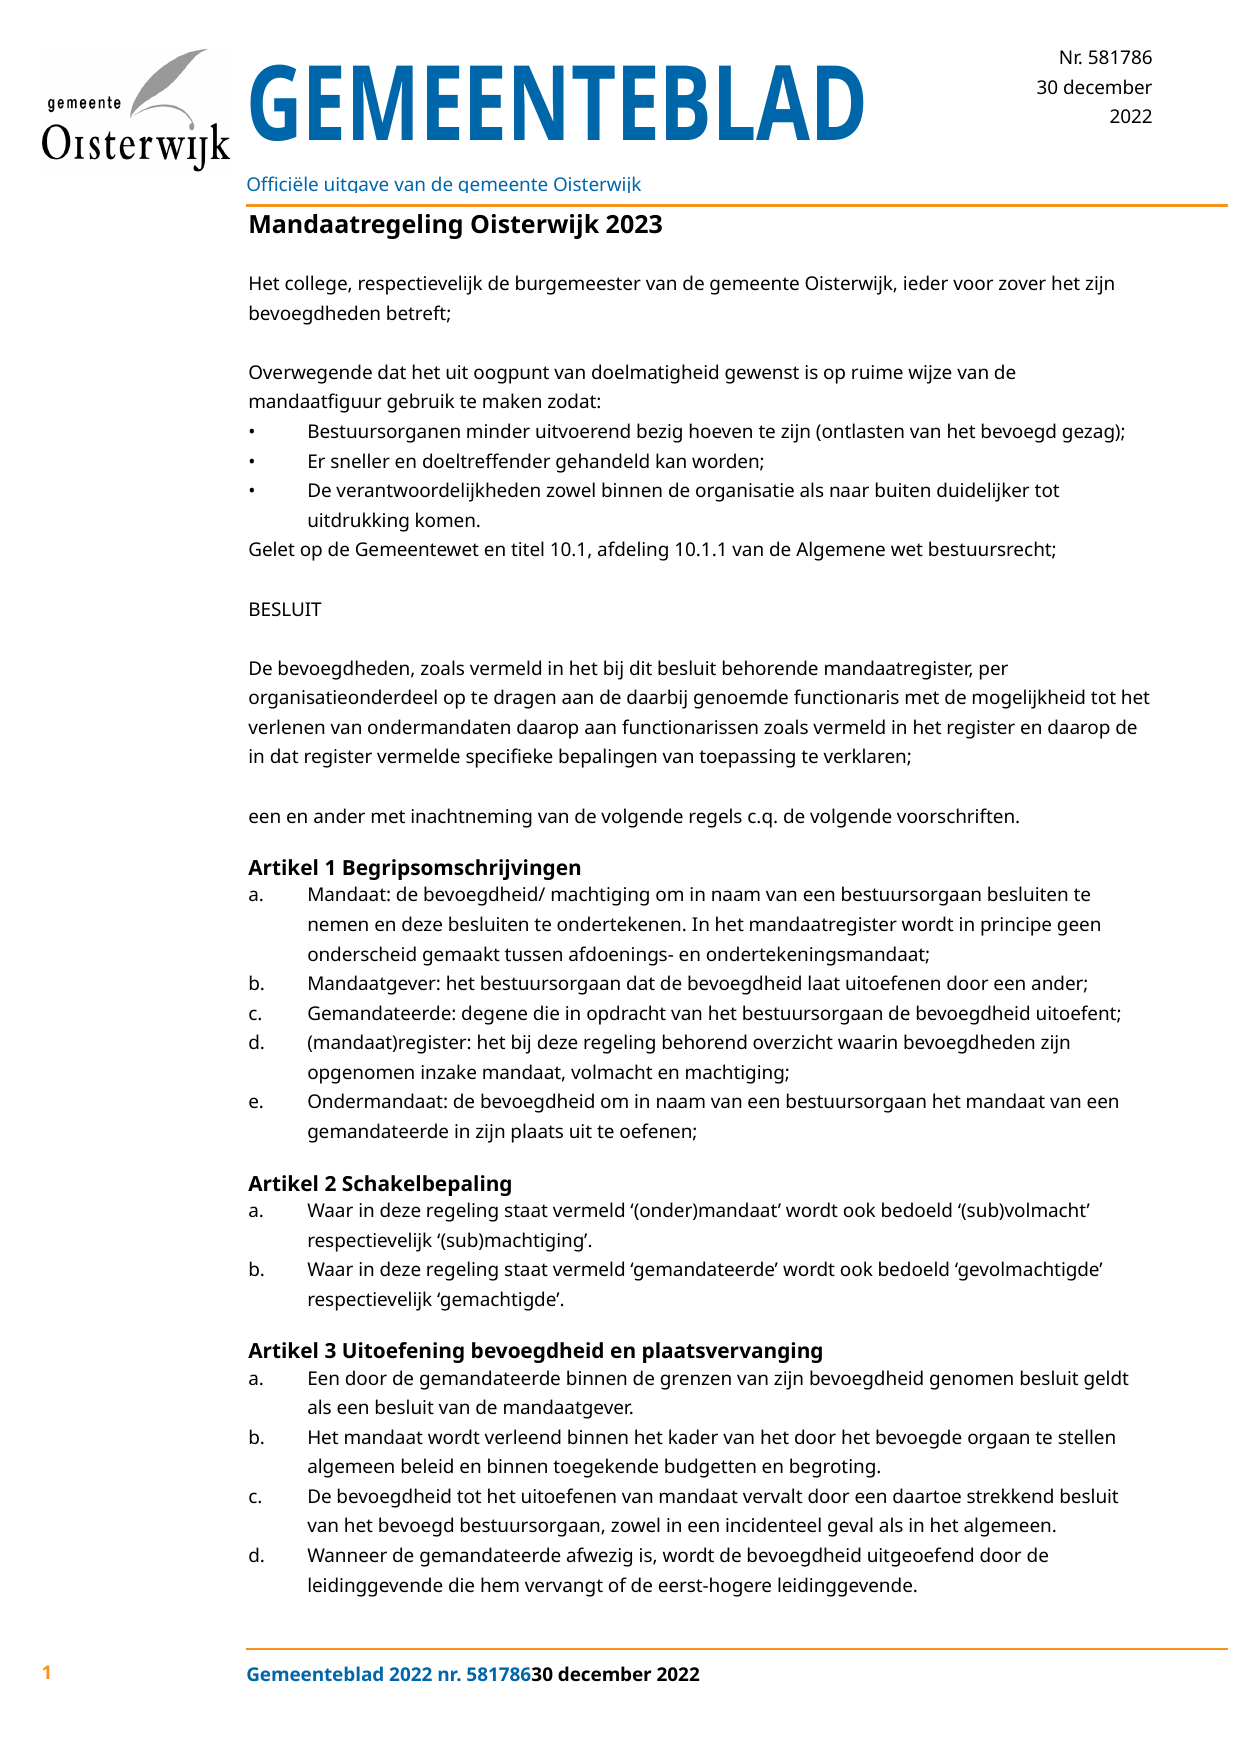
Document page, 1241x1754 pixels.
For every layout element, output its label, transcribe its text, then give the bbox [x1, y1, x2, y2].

picture [41, 47, 231, 172]
text De bevoegdheden, zoals vermeld in het bij dit besluit behorende mandaatregister, per organisatieonderdeel op te dragen aan de daarbij genoemde functionaris met de mogelijkheid tot het verlenen van ondermandaten daarop aan functionarissen zoals vermeld in het register en daarop de in dat register vermelde specifieke bepalingen van toepassing te verklaren; [248, 655, 1152, 769]
text Artikel 3 Uitoefening bevoegdheid en plaatsvervanging [248, 1336, 1152, 1365]
list Waar in deze regeling staat vermeld ‘gemandateerde’ wordt ook bedoeld ‘gevolmachtigde’ respectievelijk ‘gemachtigde’. [248, 1256, 1152, 1312]
list (mandaat)register: het bij deze regeling behorend overzicht waarin bevoegdheden zijn opgenomen inzake mandaat, volmacht en machtiging; [248, 1029, 1152, 1085]
list Een door de gemandateerde binnen de grenzen van zijn bevoegdheid genomen besluit geldt als een besluit van de mandaatgever. [248, 1365, 1152, 1420]
list Mandaat: de bevoegdheid/ machtiging om in naam van een bestuursorgaan besluiten te nemen en deze besluiten te ondertekenen. In het mandaatregister wordt in principe geen onderscheid gemaakt tussen afdoenings- en ondertekeningsmandaat; [248, 882, 1152, 967]
list Waar in deze regeling staat vermeld ‘(onder)mandaat’ wordt ook bedoeld ‘(sub)volmacht’ respectievelijk ‘(sub)machtiging’. [248, 1197, 1152, 1252]
list Er sneller en doeltreffender gehandeld kan worden; [248, 448, 1152, 473]
list Bestuursorganen minder uitvoerend bezig hoeven te zijn (ontlasten van het bevoegd gezag); [248, 418, 1152, 444]
list De verantwoordelijkheden zowel binnen de organisatie als naar buiten duidelijker tot uitdrukking komen. [248, 477, 1152, 533]
list De bevoegdheid tot het uitoefenen van mandaat vervalt door een daartoe strekkend besluit van het bevoegd bestuursorgaan, zowel in een incidenteel geval als in het algemeen. [248, 1483, 1152, 1538]
list Ondermandaat: de bevoegdheid om in naam van een bestuursorgaan het mandaat van een gemandateerde in zijn plaats uit te oefenen; [248, 1089, 1152, 1144]
text Artikel 2 Schakelbepaling [248, 1169, 1152, 1197]
text Overwegende dat het uit oogpunt van doelmatigheid gewenst is op ruime wijze van de mandaatfiguur gebruik te maken zodat: [248, 359, 1152, 414]
list Het mandaat wordt verleend binnen het kader van het door het bevoegde orgaan te stellen algemeen beleid en binnen toegekende budgetten en begroting. [248, 1424, 1152, 1479]
list Wanneer de gemandateerde afwezig is, wordt de bevoegdheid uitgeoefend door de leidinggevende die hem vervangt of de eerst-hogere leidinggevende. [248, 1542, 1152, 1598]
list Mandaatgever: het bestuursorgaan dat de bevoegdheid laat uitoefenen door een ander; [248, 970, 1152, 996]
text Mandaatregeling Oisterwijk 2023 [248, 207, 1152, 241]
text Artikel 1 Begripsomschrijvingen [248, 853, 1152, 882]
list Gemandateerde: degene die in opdracht van het bestuursorgaan de bevoegdheid uitoefent; [248, 1000, 1152, 1026]
text Gelet op de Gemeentewet en titel 10.1, afdeling 10.1.1 van de Algemene wet bestuursrecht; [248, 537, 1152, 562]
text BESLUIT [248, 596, 1152, 621]
text Het college, respectievelijk de burgemeester van de gemeente Oisterwijk, ieder voor zover het zijn bevoegdheden betreft; [248, 270, 1152, 326]
text een en ander met inachtneming van de volgende regels c.q. de volgende voorschriften. [248, 803, 1152, 828]
